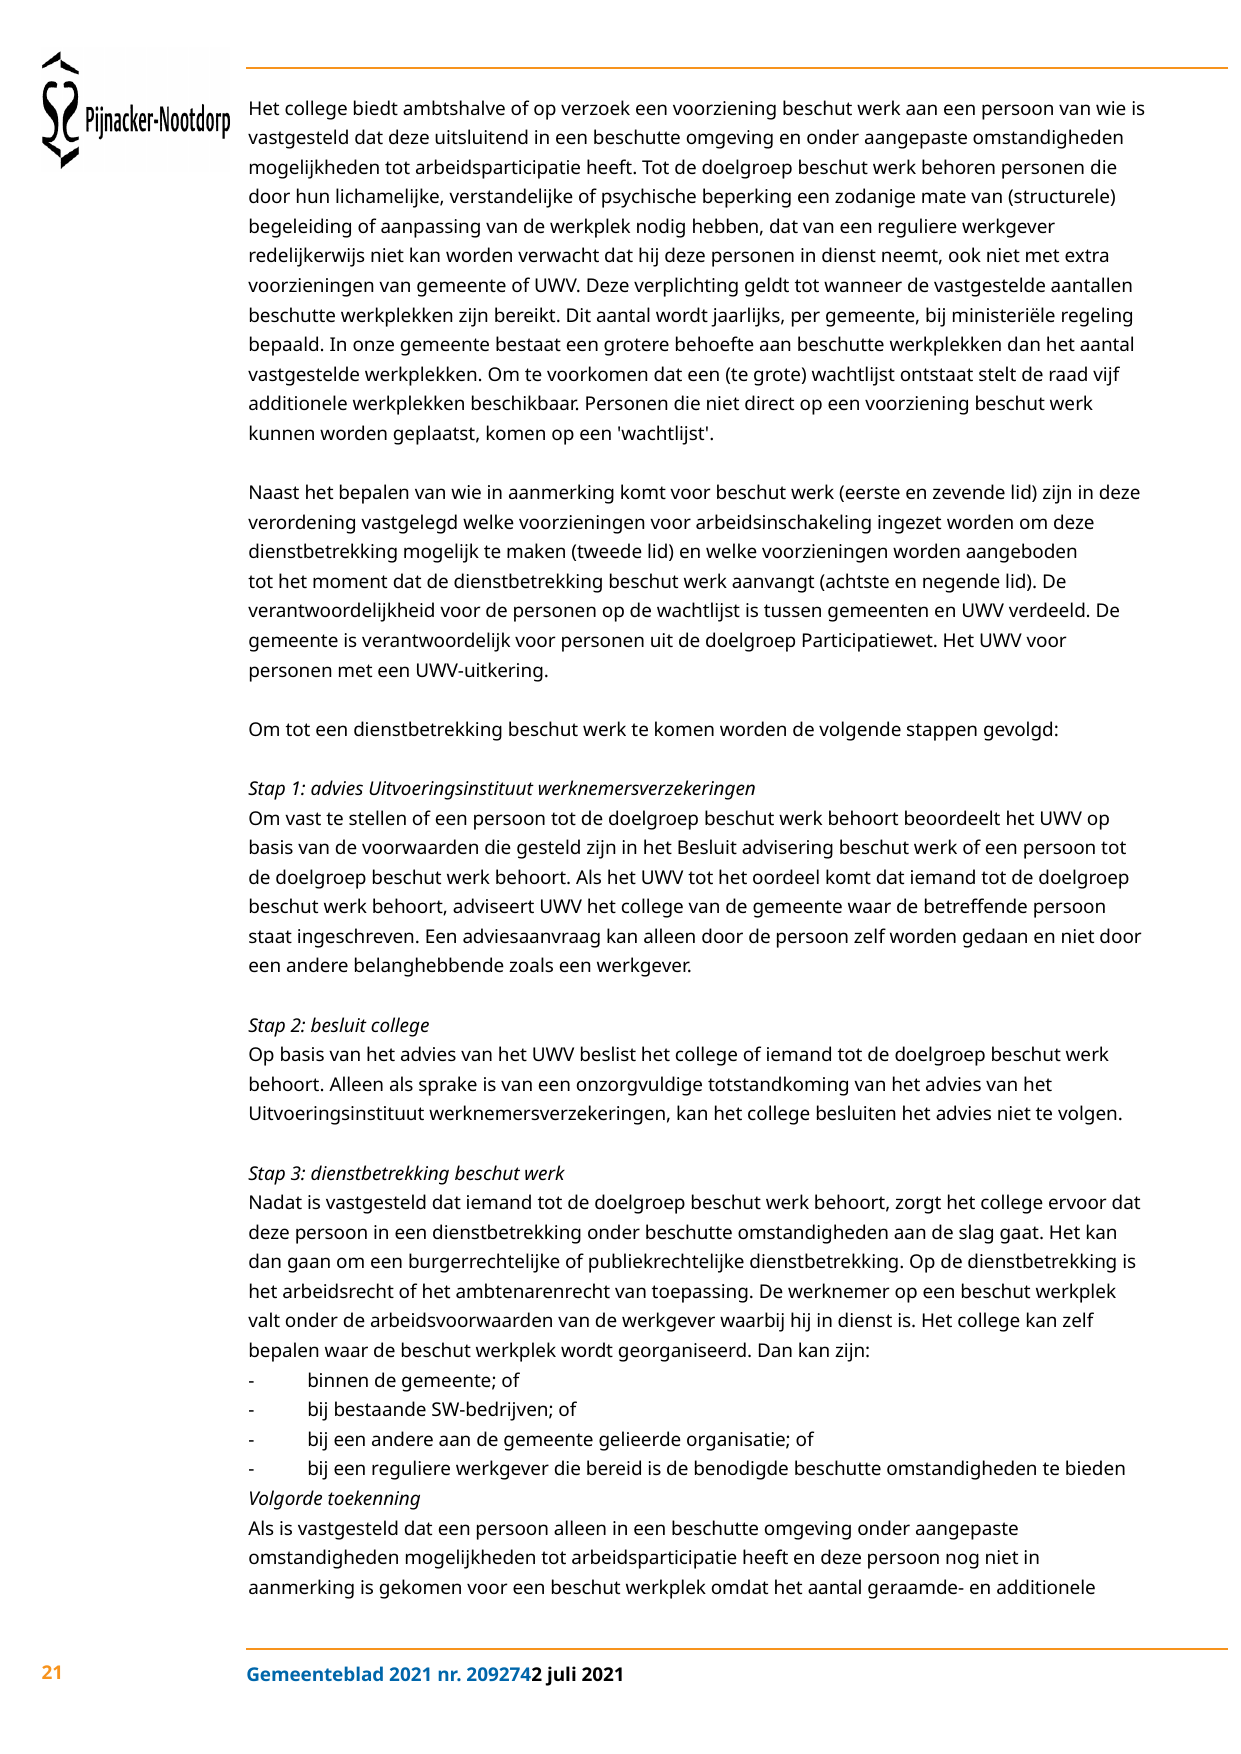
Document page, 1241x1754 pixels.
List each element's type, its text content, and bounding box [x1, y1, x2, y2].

list bij een andere aan de gemeente gelieerde organisatie; of [248, 1426, 1152, 1452]
text Nadat is vastgesteld dat iemand tot de doelgroep beschut werk behoort, zorgt het college ervoor dat deze persoon in een dienstbetrekking onder beschutte omstandigheden aan de slag gaat. Het kan dan gaan om een burgerrechtelijke of publiekrechtelijke dienstbetrekking. Op de dienstbetrekking is het arbeidsrecht of het ambtenarenrecht van toepassing. De werknemer op een beschut werkplek valt onder de arbeidsvoorwaarden van de werkgever waarbij hij in dienst is. Het college kan zelf bepalen waar de beschut werkplek wordt georganiseerd. Dan kan zijn: [248, 1189, 1152, 1363]
text Naast het bepalen van wie in aanmerking komt voor beschut werk (eerste en zevende lid) zijn in deze verordening vastgelegd welke voorzieningen voor arbeidsinschakeling ingezet worden om deze dienstbetrekking mogelijk te maken (tweede lid) en welke voorzieningen worden aangeboden [248, 479, 1152, 564]
text tot het moment dat de dienstbetrekking beschut werk aanvangt (achtste en negende lid). De verantwoordelijkheid voor de personen op de wachtlijst is tussen gemeenten en UWV verdeeld. De gemeente is verantwoordelijk voor personen uit de doelgroep Participatiewet. Het UWV voor personen met een UWV-uitkering. [248, 568, 1152, 683]
list binnen de gemeente; of [248, 1367, 1152, 1393]
list bij bestaande SW-bedrijven; of [248, 1396, 1152, 1422]
text Volgorde toekenning [248, 1485, 1152, 1511]
text Stap 3: dienstbetrekking beschut werk [248, 1160, 1152, 1186]
text Op basis van het advies van het UWV beslist het college of iemand tot de doelgroep beschut werk behoort. Alleen als sprake is van een onzorgvuldige totstandkoming van het advies van het Uitvoeringsinstituut werknemersverzekeringen, kan het college besluiten het advies niet te volgen. [248, 1041, 1152, 1126]
text Stap 1: advies Uitvoeringsinstituut werknemersverzekeringen [248, 775, 1152, 801]
text Stap 2: besluit college [248, 1012, 1152, 1038]
list bij een reguliere werkgever die bereid is de benodigde beschutte omstandigheden te bieden [248, 1456, 1152, 1481]
text Om tot een dienstbetrekking beschut werk te komen worden de volgende stappen gevolgd: [248, 716, 1152, 742]
picture [41, 47, 231, 172]
text Om vast te stellen of een persoon tot de doelgroep beschut werk behoort beoordeelt het UWV op basis van de voorwaarden die gesteld zijn in het Besluit advisering beschut werk of een persoon tot de doelgroep beschut werk behoort. Als het UWV tot het oordeel komt dat iemand tot de doelgroep beschut werk behoort, adviseert UWV het college van de gemeente waar de betreffende persoon staat ingeschreven. Een adviesaanvraag kan alleen door de persoon zelf worden gedaan en niet door een andere belanghebbende zoals een werkgever. [248, 805, 1152, 978]
text Het college biedt ambtshalve of op verzoek een voorziening beschut werk aan een persoon van wie is vastgesteld dat deze uitsluitend in een beschutte omgeving en onder aangepaste omstandigheden mogelijkheden tot arbeidsparticipatie heeft. Tot de doelgroep beschut werk behoren personen die door hun lichamelijke, verstandelijke of psychische beperking een zodanige mate van (structurele) begeleiding of aanpassing van de werkplek nodig hebben, dat van een reguliere werkgever redelijkerwijs niet kan worden verwacht dat hij deze personen in dienst neemt, ook niet met extra voorzieningen van gemeente of UWV. Deze verplichting geldt tot wanneer de vastgestelde aantallen beschutte werkplekken zijn bereikt. Dit aantal wordt jaarlijks, per gemeente, bij ministeriële regeling bepaald. In onze gemeente bestaat een grotere behoefte aan beschutte werkplekken dan het aantal vastgestelde werkplekken. Om te voorkomen dat een (te grote) wachtlijst ontstaat stelt de raad vijf additionele werkplekken beschikbaar. Personen die niet direct op een voorziening beschut werk kunnen worden geplaatst, komen op een 'wachtlijst'. [248, 95, 1152, 446]
text Als is vastgesteld dat een persoon alleen in een beschutte omgeving onder aangepaste omstandigheden mogelijkheden tot arbeidsparticipatie heeft en deze persoon nog niet in aanmerking is gekomen voor een beschut werkplek omdat het aantal geraamde- en additionele [248, 1515, 1152, 1600]
